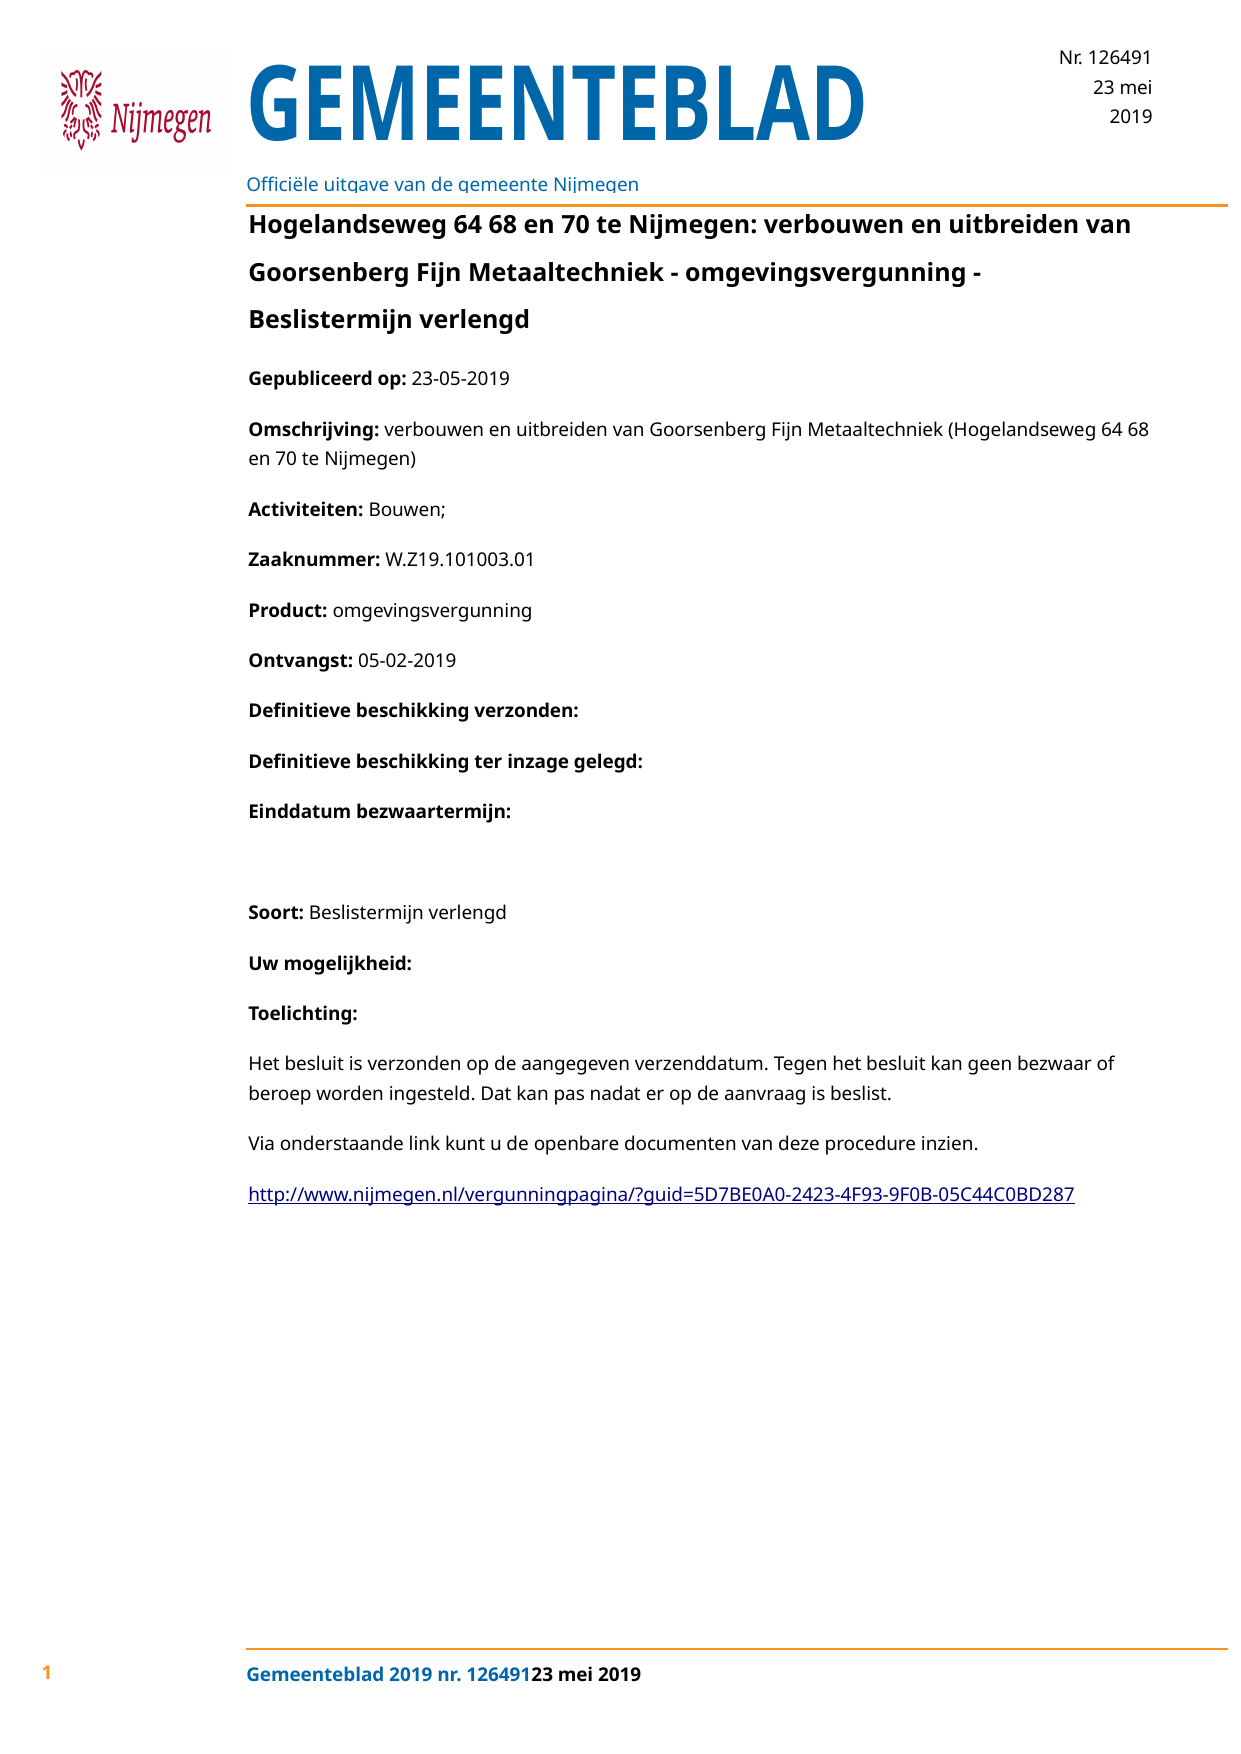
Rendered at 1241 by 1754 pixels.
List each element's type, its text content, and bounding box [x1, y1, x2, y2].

text Uw mogelijkheid: [248, 950, 1152, 975]
text Definitieve beschikking ter inzage gelegd: [248, 748, 1152, 774]
picture [41, 47, 231, 172]
text Via onderstaande link kunt u de openbare documenten van deze procedure inzien. [248, 1131, 1152, 1156]
text Product: omgevingsvergunning [248, 597, 1152, 622]
text Soort: Beslistermijn verlengd [248, 899, 1152, 925]
text Toelichting: [248, 1000, 1152, 1026]
text http://www.nijmegen.nl/vergunningpagina/?guid=5D7BE0A0-2423-4F93-9F0B-05C44C0BD287 [248, 1181, 1152, 1207]
text Zaaknummer: W.Z19.101003.01 [248, 546, 1152, 572]
text Omschrijving: verbouwen en uitbreiden van Goorsenberg Fijn Metaaltechniek (Hogelandseweg 64 68 en 70 te Nijmegen) [248, 416, 1152, 471]
text Definitieve beschikking verzonden: [248, 698, 1152, 723]
text Einddatum bezwaartermijn: [248, 798, 1152, 824]
text Het besluit is verzonden op de aangegeven verzenddatum. Tegen het besluit kan geen bezwaar of beroep worden ingesteld. Dat kan pas nadat er op de aanvraag is beslist. [248, 1051, 1152, 1106]
text Activiteiten: Bouwen; [248, 496, 1152, 522]
text Hogelandseweg 64 68 en 70 te Nijmegen: verbouwen en uitbreiden van Goorsenberg Fijn Metaaltechniek - omgevingsvergunning - Beslistermijn verlengd [248, 207, 1152, 336]
text Gepubliceerd op: 23-05-2019 [248, 366, 1152, 391]
text Ontvangst: 05-02-2019 [248, 647, 1152, 673]
